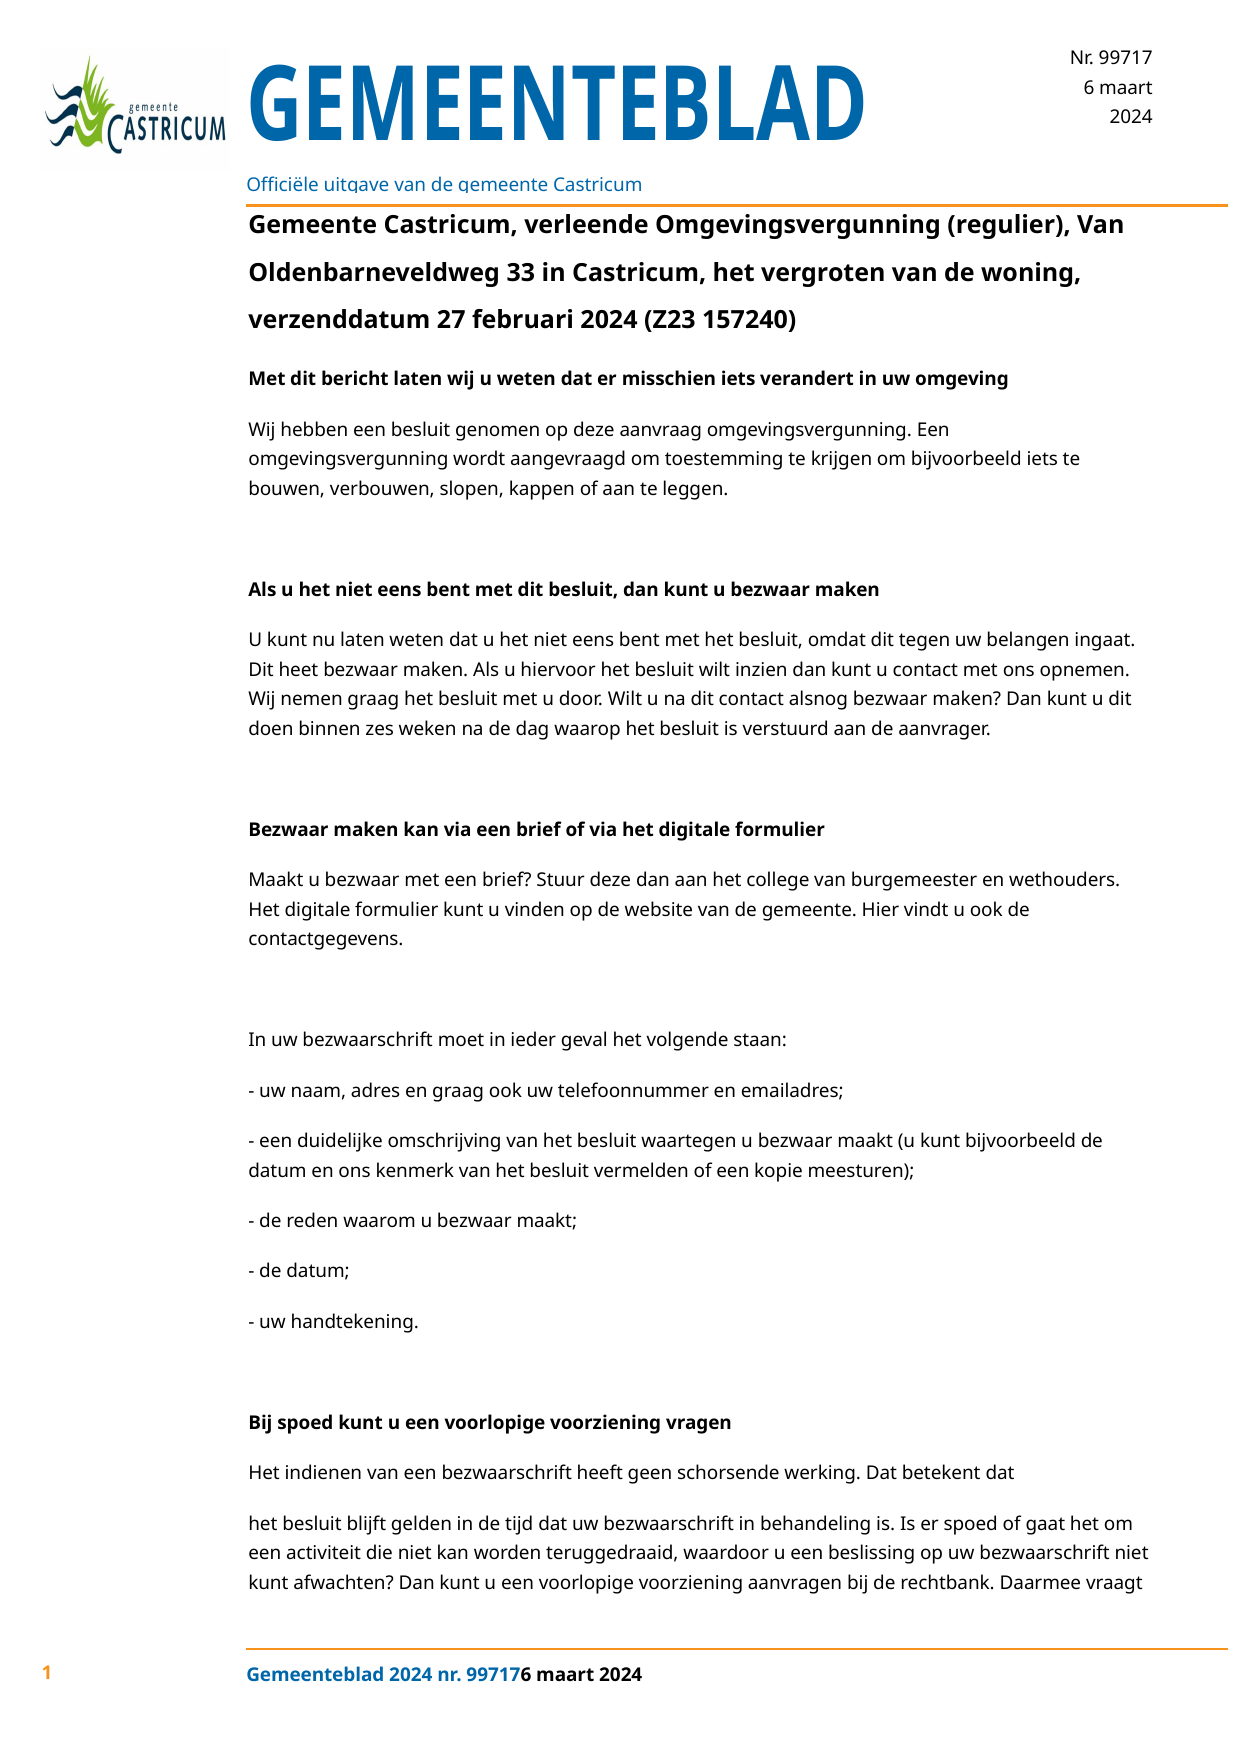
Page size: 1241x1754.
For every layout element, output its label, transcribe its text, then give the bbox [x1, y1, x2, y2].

text - de reden waarom u bezwaar maakt; [248, 1207, 1152, 1233]
text Maakt u bezwaar met een brief? Stuur deze dan aan het college van burgemeester en wethouders. Het digitale formulier kunt u vinden op de website van de gemeente. Hier vindt u ook de contactgegevens. [248, 866, 1152, 951]
text Met dit bericht laten wij u weten dat er misschien iets verandert in uw omgeving [248, 366, 1152, 391]
text - een duidelijke omschrijving van het besluit waartegen u bezwaar maakt (u kunt bijvoorbeeld de datum en ons kenmerk van het besluit vermelden of een kopie meesturen); [248, 1127, 1152, 1182]
text - uw handtekening. [248, 1308, 1152, 1334]
text Als u het niet eens bent met dit besluit, dan kunt u bezwaar maken [248, 576, 1152, 602]
text In uw bezwaarschrift moet in ieder geval het volgende staan: [248, 1026, 1152, 1052]
text - de datum; [248, 1258, 1152, 1283]
text U kunt nu laten weten dat u het niet eens bent met het besluit, omdat dit tegen uw belangen ingaat. Dit heet bezwaar maken. Als u hiervoor het besluit wilt inzien dan kunt u contact met ons opnemen. Wij nemen graag het besluit met u door. Wilt u na dit contact alsnog bezwaar maken? Dan kunt u dit doen binnen zes weken na de dag waarop het besluit is verstuurd aan de aanvrager. [248, 626, 1152, 741]
text Bezwaar maken kan via een brief of via het digitale formulier [248, 816, 1152, 842]
text Het indienen van een bezwaarschrift heeft geen schorsende werking. Dat betekent dat [248, 1459, 1152, 1485]
text - uw naam, adres en graag ook uw telefoonnummer en emailadres; [248, 1077, 1152, 1102]
text Gemeente Castricum, verleende Omgevingsvergunning (regulier), Van Oldenbarneveldweg 33 in Castricum, het vergroten van de woning, verzenddatum 27 februari 2024 (Z23 157240) [248, 207, 1152, 336]
picture [41, 47, 231, 172]
text Wij hebben een besluit genomen op deze aanvraag omgevingsvergunning. Een omgevingsvergunning wordt aangevraagd om toestemming te krijgen om bijvoorbeeld iets te bouwen, verbouwen, slopen, kappen of aan te leggen. [248, 416, 1152, 501]
text het besluit blijft gelden in de tijd dat uw bezwaarschrift in behandeling is. Is er spoed of gaat het om een activiteit die niet kan worden teruggedraaid, waardoor u een beslissing op uw bezwaarschrift niet kunt afwachten? Dan kunt u een voorlopige voorziening aanvragen bij de rechtbank. Daarmee vraagt [248, 1510, 1152, 1594]
text Bij spoed kunt u een voorlopige voorziening vragen [248, 1409, 1152, 1434]
